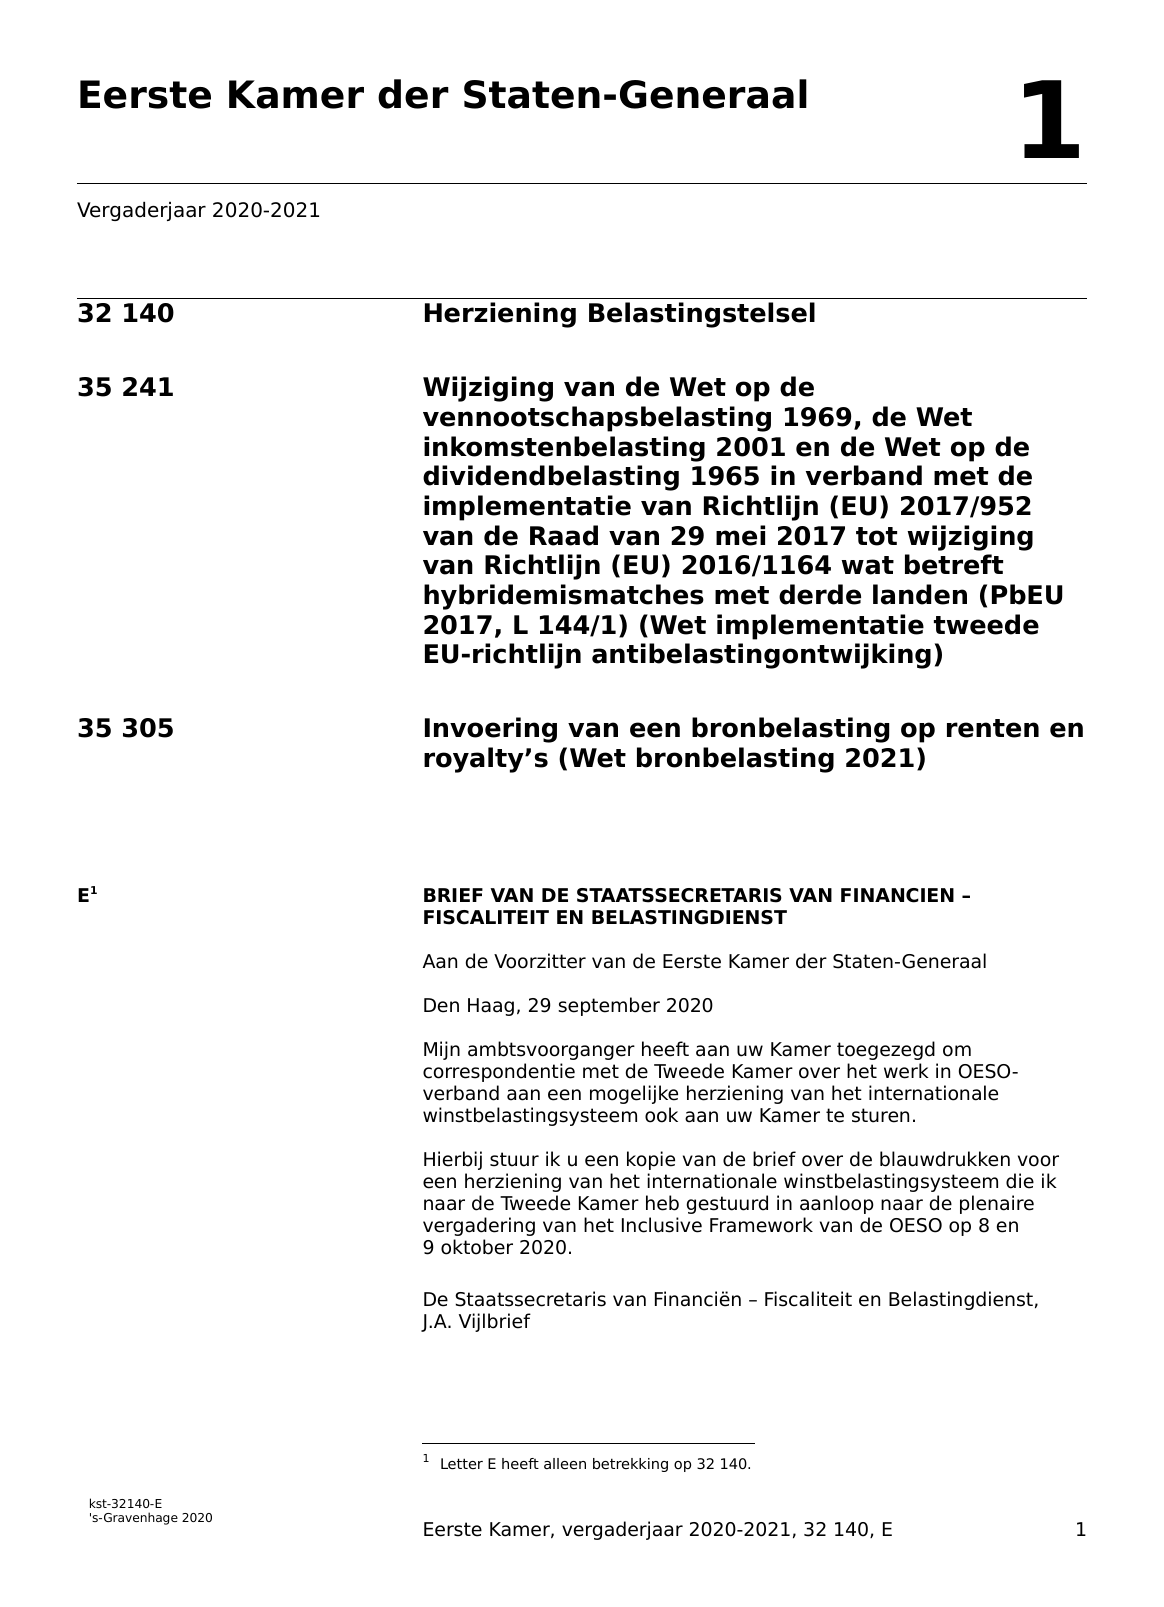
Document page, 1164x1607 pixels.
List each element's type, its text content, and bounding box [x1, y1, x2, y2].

table_header Eerste Kamer der Staten-Generaal [77, 59, 886, 183]
text Aan de Voorzitter van de Eerste Kamer der Staten-Generaal [422, 951, 1087, 973]
text Mijn ambtsvoorganger heeft aan uw Kamer toegezegd om correspondentie met de Tweede Kamer over het werk in OESO-verband aan een mogelijke herziening van het internationale winstbelastingsysteem ook aan uw Kamer te sturen. [422, 1039, 1087, 1127]
table_cell Vergaderjaar 2020-2021 [77, 184, 1087, 298]
table_header 1 [886, 59, 1087, 183]
text 's-Gravenhage 2020 [88, 1511, 323, 1525]
text Letter E heeft alleen betrekking op 32 140. [422, 1452, 1087, 1474]
text Den Haag, 29 september 2020 [422, 995, 1087, 1017]
subtitle 32 140 Herziening Belastingstelsel [77, 299, 1087, 329]
text kst-32140-E [88, 1497, 323, 1511]
subtitle 35 305 Invoering van een bronbelasting op renten en royalty’s (Wet bronbelasting 2021) [77, 714, 1087, 774]
text Hierbij stuur ik u een kopie van de brief over de blauwdrukken voor een herziening van het internationale winstbelastingsysteem die ik naar de Tweede Kamer heb gestuurd in aanloop naar de plenaire vergadering van het Inclusive Framework van de OESO op 8 en 9 oktober 2020. [422, 1149, 1087, 1259]
text De Staatssecretaris van Financiën – Fiscaliteit en Belastingdienst, J.A. Vijlbrief [422, 1289, 1087, 1333]
subtitle E BRIEF VAN DE STAATSSECRETARIS VAN FINANCIEN – FISCALITEIT EN BELASTINGDIENST [77, 885, 1087, 929]
subtitle 35 241 Wijziging van de Wet op de vennootschapsbelasting 1969, de Wet inkomstenbelasting 2001 en de Wet op de dividendbelasting 1965 in verband met de implementatie van Richtlijn (EU) 2017/952 van de Raad van 29 mei 2017 tot wijziging van Richtlijn (EU) 2016/1164 wat betreft hybridemismatches met derde landen (PbEU 2017, L 144/1) (Wet implementatie tweede EU-richtlijn antibelastingontwijking) [77, 373, 1087, 670]
